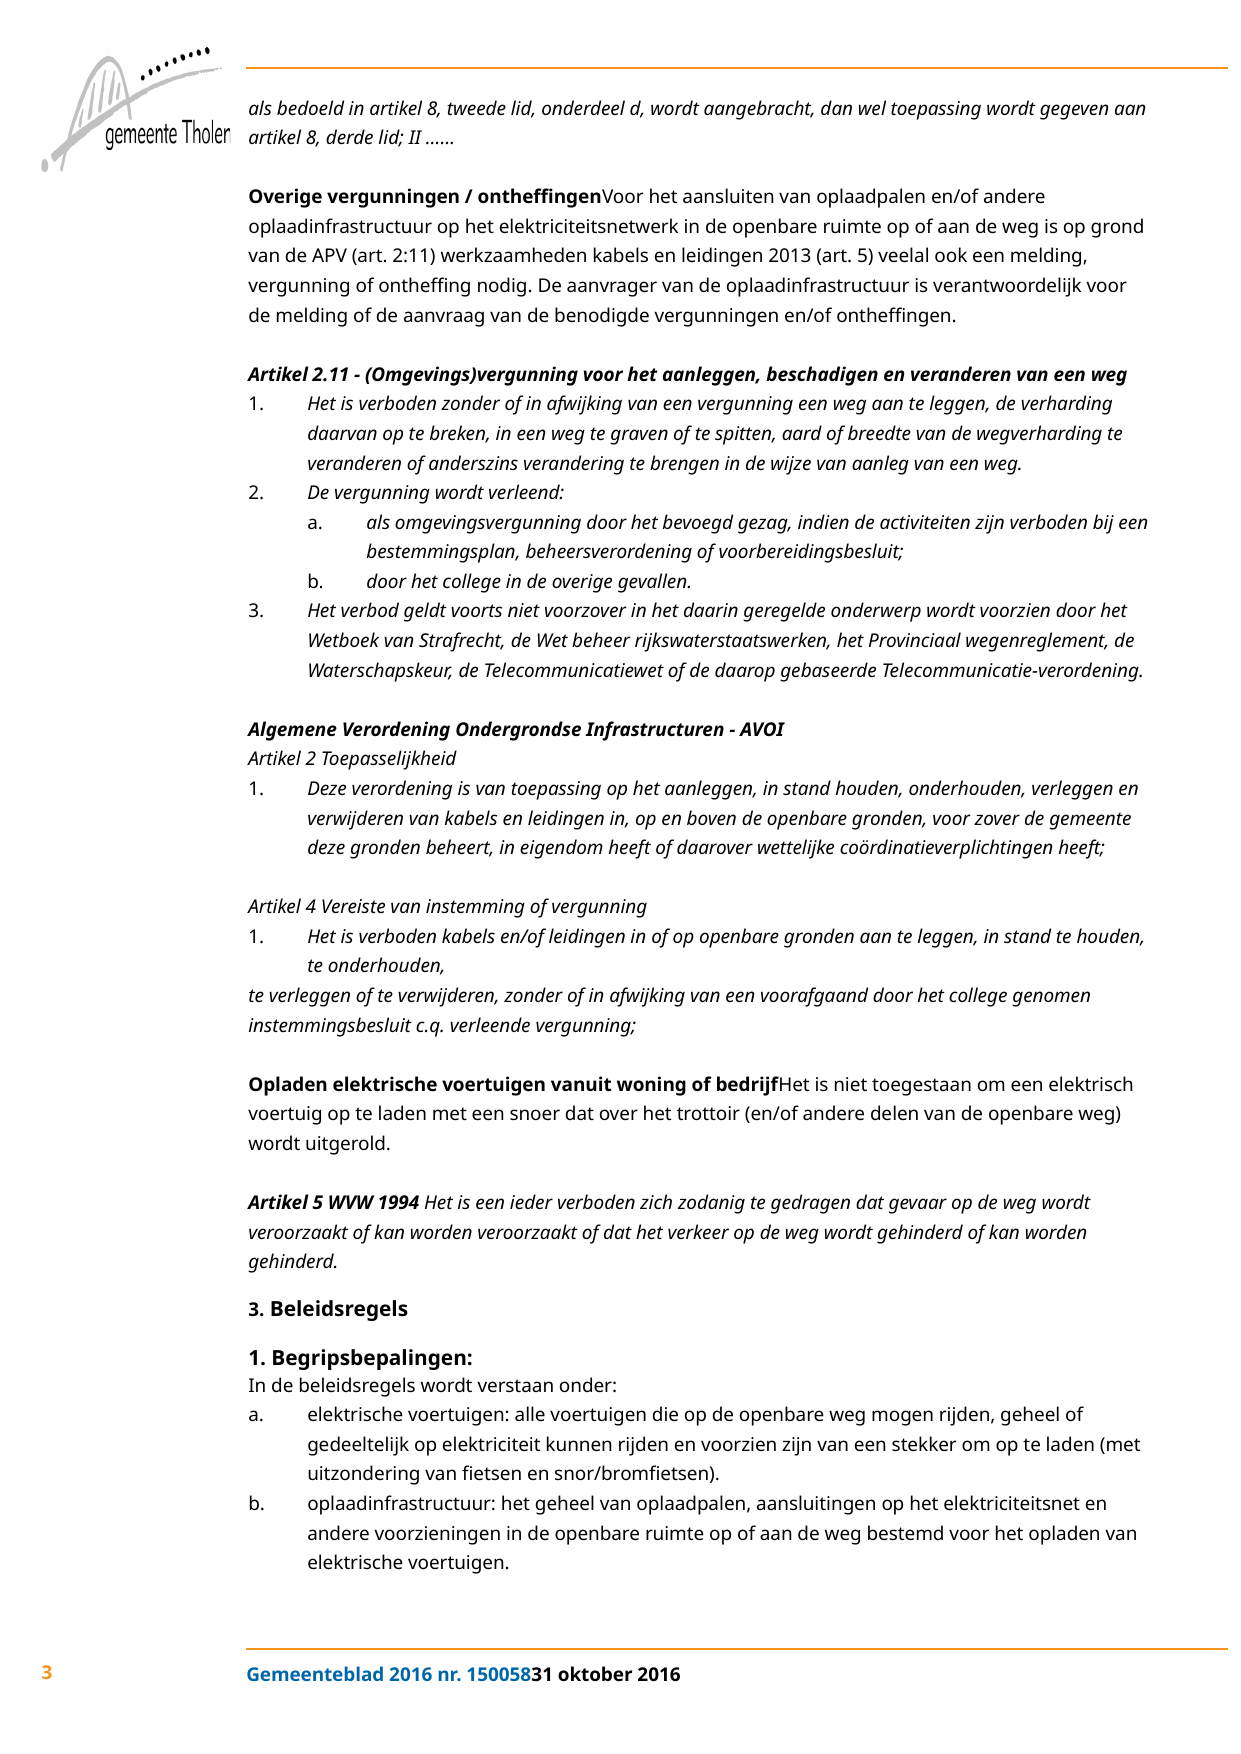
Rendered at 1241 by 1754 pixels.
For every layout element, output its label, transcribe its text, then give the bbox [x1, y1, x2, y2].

text Algemene Verordening Ondergrondse Infrastructuren - AVOI [248, 716, 1152, 742]
list Het is verboden kabels en/of leidingen in of op openbare gronden aan te leggen, in stand te houden, te onderhouden, [248, 923, 1152, 978]
text Overige vergunningen / ontheffingenVoor het aansluiten van oplaadpalen en/of andere oplaadinfrastructuur op het elektriciteitsnetwerk in de openbare ruimte op of aan de weg is op grond van de APV (art. 2:11) werkzaamheden kabels en leidingen 2013 (art. 5) veelal ook een melding, vergunning of ontheffing nodig. De aanvrager van de oplaadinfrastructuur is verantwoordelijk voor de melding of de aanvraag van de benodigde vergunningen en/of ontheffingen. [248, 183, 1152, 328]
text Artikel 2.11 - (Omgevings)vergunning voor het aanleggen, beschadigen en veranderen van een weg [248, 361, 1152, 387]
text als bedoeld in artikel 8, tweede lid, onderdeel d, wordt aangebracht, dan wel toepassing wordt gegeven aan artikel 8, derde lid; II …… [248, 95, 1152, 150]
text Artikel 5 WVW 1994 Het is een ieder verboden zich zodanig te gedragen dat gevaar op de weg wordt veroorzaakt of kan worden veroorzaakt of dat het verkeer op de weg wordt gehinderd of kan worden gehinderd. [248, 1189, 1152, 1274]
list Het is verboden zonder of in afwijking van een vergunning een weg aan te leggen, de verharding daarvan op te breken, in een weg te graven of te spitten, aard of breedte van de wegverharding te veranderen of anderszins verandering te brengen in de wijze van aanleg van een weg. [248, 391, 1152, 476]
list Deze verordening is van toepassing op het aanleggen, in stand houden, onderhouden, verleggen en verwijderen van kabels en leidingen in, op en boven de openbare gronden, voor zover de gemeente deze gronden beheert, in eigendom heeft of daarover wettelijke coördinatieverplichtingen heeft; [248, 775, 1152, 860]
text Opladen elektrische voertuigen vanuit woning of bedrijfHet is niet toegestaan om een elektrisch voertuig op te laden met een snoer dat over het trottoir (en/of andere delen van de openbare weg) wordt uitgerold. [248, 1071, 1152, 1156]
text 1. Begripsbepalingen: [248, 1343, 1152, 1372]
list door het college in de overige gevallen. [307, 568, 1152, 594]
text 3. Beleidsregels [248, 1294, 1152, 1323]
text te verleggen of te verwijderen, zonder of in afwijking van een voorafgaand door het college genomen instemmingsbesluit c.q. verleende vergunning; [248, 982, 1152, 1038]
picture [41, 47, 231, 172]
text Artikel 2 Toepasselijkheid [248, 746, 1152, 771]
text In de beleidsregels wordt verstaan onder: [248, 1372, 1152, 1398]
list De vergunning wordt verleend: [248, 479, 1152, 505]
list Het verbod geldt voorts niet voorzover in het daarin geregelde onderwerp wordt voorzien door het Wetboek van Strafrecht, de Wet beheer rijkswaterstaatswerken, het Provinciaal wegenreglement, de Waterschapskeur, de Telecommunicatiewet of de daarop gebaseerde Telecommunicatie-verordening. [248, 598, 1152, 683]
list als omgevingsvergunning door het bevoegd gezag, indien de activiteiten zijn verboden bij een bestemmingsplan, beheersverordening of voorbereidingsbesluit; [307, 509, 1152, 564]
text Artikel 4 Vereiste van instemming of vergunning [248, 893, 1152, 919]
list oplaadinfrastructuur: het geheel van oplaadpalen, aansluitingen op het elektriciteitsnet en andere voorzieningen in de openbare ruimte op of aan de weg bestemd voor het opladen van elektrische voertuigen. [248, 1490, 1152, 1575]
list elektrische voertuigen: alle voertuigen die op de openbare weg mogen rijden, geheel of gedeeltelijk op elektriciteit kunnen rijden en voorzien zijn van een stekker om op te laden (met uitzondering van fietsen en snor/bromfietsen). [248, 1401, 1152, 1486]
